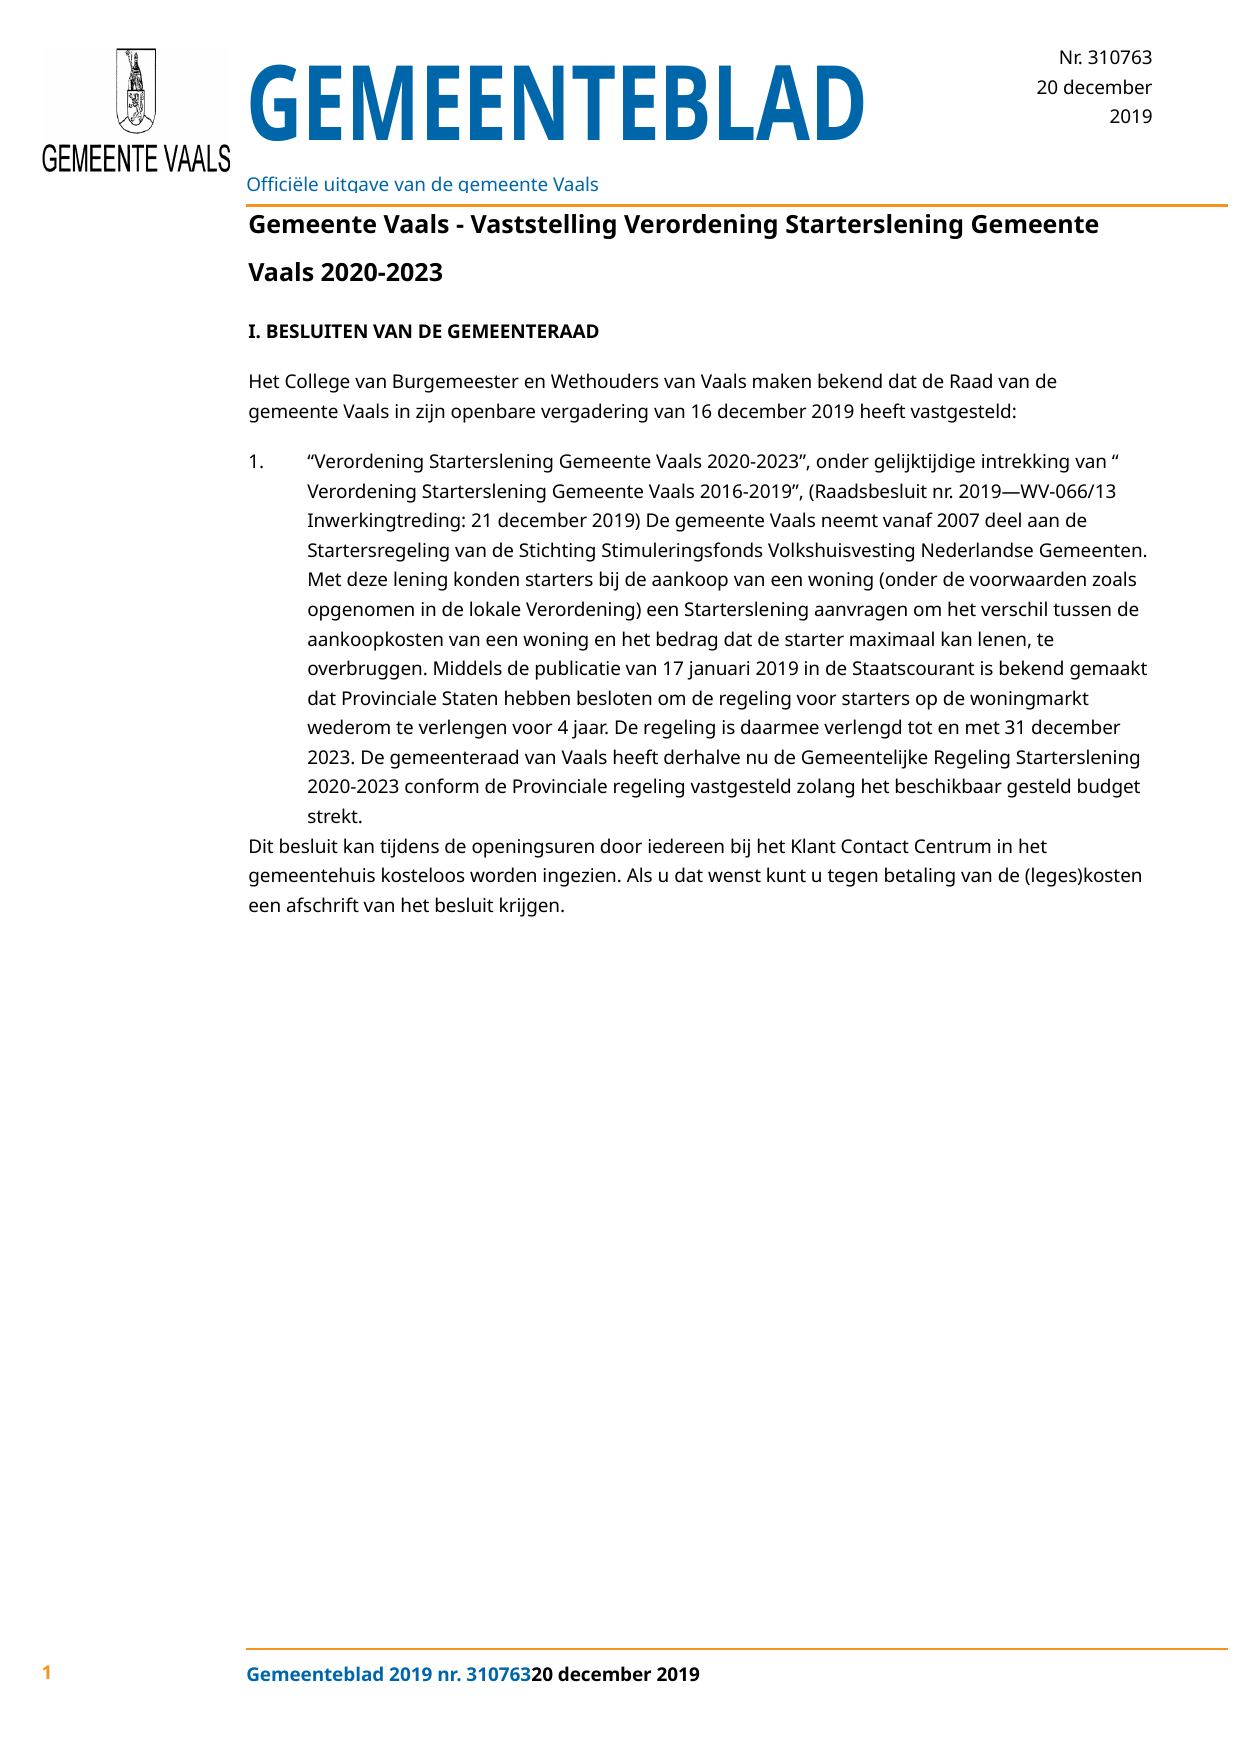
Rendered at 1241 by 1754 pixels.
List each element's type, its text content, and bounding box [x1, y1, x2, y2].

list “Verordening Starterslening Gemeente Vaals 2020-2023”, onder gelijktijdige intrekking van “ Verordening Starterslening Gemeente Vaals 2016-2019”, (Raadsbesluit nr. 2019—WV-066/13 Inwerkingtreding: 21 december 2019) De gemeente Vaals neemt vanaf 2007 deel aan de Startersregeling van de Stichting Stimuleringsfonds Volkshuisvesting Nederlandse Gemeenten. Met deze lening konden starters bij de aankoop van een woning (onder de voorwaarden zoals opgenomen in de lokale Verordening) een Starterslening aanvragen om het verschil tussen de aankoopkosten van een woning en het bedrag dat de starter maximaal kan lenen, te overbruggen. Middels de publicatie van 17 januari 2019 in de Staatscourant is bekend gemaakt dat Provinciale Staten hebben besloten om de regeling voor starters op de woningmarkt wederom te verlengen voor 4 jaar. De regeling is daarmee verlengd tot en met 31 december 2023. De gemeenteraad van Vaals heeft derhalve nu de Gemeentelijke Regeling Starterslening 2020-2023 conform de Provinciale regeling vastgesteld zolang het beschikbaar gesteld budget strekt. [248, 448, 1152, 829]
text I. BESLUITEN VAN DE GEMEENTERAAD [248, 318, 1152, 344]
text Dit besluit kan tijdens de openingsuren door iedereen bij het Klant Contact Centrum in het gemeentehuis kosteloos worden ingezien. Als u dat wenst kunt u tegen betaling van de (leges)kosten een afschrift van het besluit krijgen. [248, 833, 1152, 918]
text Gemeente Vaals - Vaststelling Verordening Starterslening Gemeente Vaals 2020-2023 [248, 207, 1152, 288]
picture [41, 47, 231, 172]
text Het College van Burgemeester en Wethouders van Vaals maken bekend dat de Raad van de gemeente Vaals in zijn openbare vergadering van 16 december 2019 heeft vastgesteld: [248, 368, 1152, 424]
